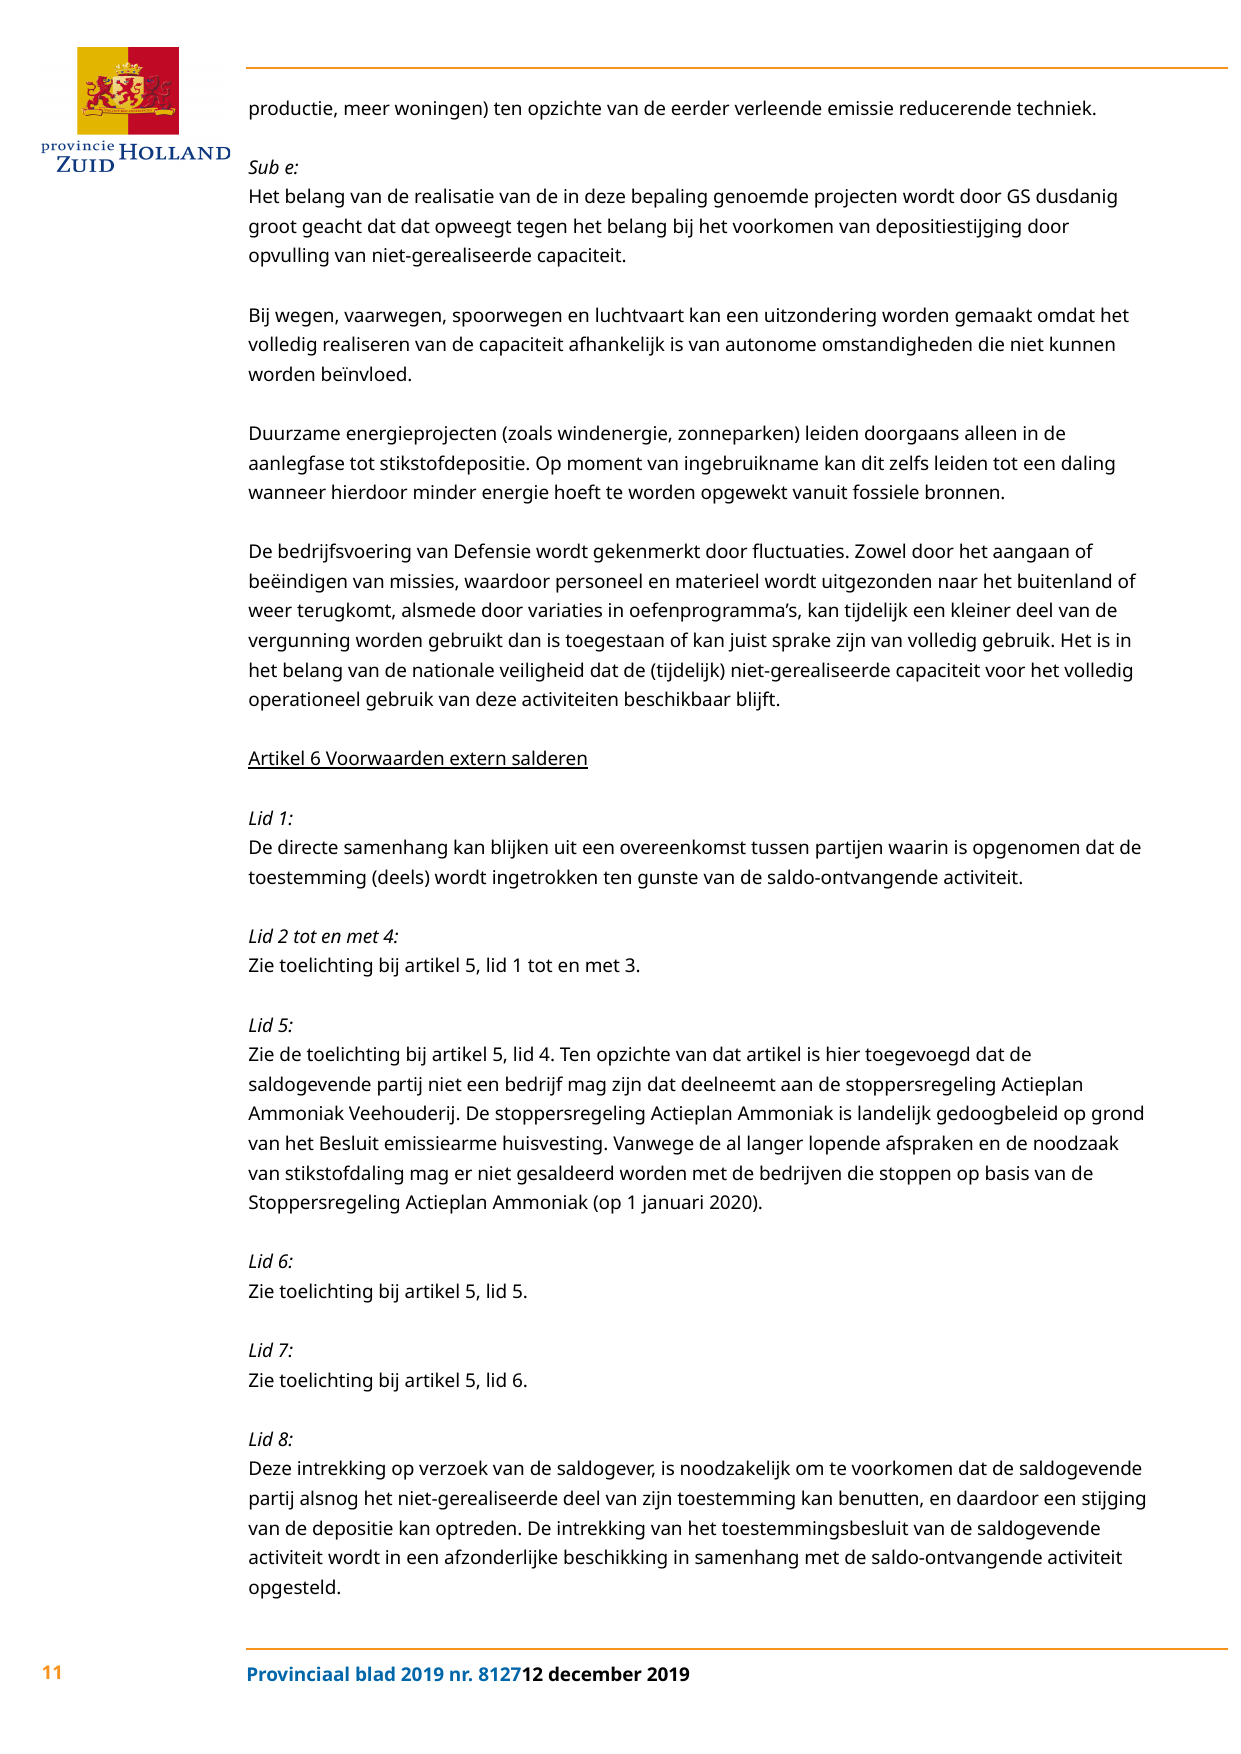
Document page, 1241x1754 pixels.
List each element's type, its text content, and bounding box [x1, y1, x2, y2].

text Bij wegen, vaarwegen, spoorwegen en luchtvaart kan een uitzondering worden gemaakt omdat het volledig realiseren van de capaciteit afhankelijk is van autonome omstandigheden die niet kunnen worden beïnvloed. [248, 302, 1152, 387]
text Het belang van de realisatie van de in deze bepaling genoemde projecten wordt door GS dusdanig groot geacht dat dat opweegt tegen het belang bij het voorkomen van depositiestijging door opvulling van niet-gerealiseerde capaciteit. [248, 183, 1152, 268]
text Sub e: [248, 154, 1152, 180]
text De directe samenhang kan blijken uit een overeenkomst tussen partijen waarin is opgenomen dat de toestemming (deels) wordt ingetrokken ten gunste van de saldo-ontvangende activiteit. [248, 834, 1152, 890]
text Zie toelichting bij artikel 5, lid 6. [248, 1367, 1152, 1393]
text Lid 8: [248, 1426, 1152, 1452]
text Duurzame energieprojecten (zoals windenergie, zonneparken) leiden doorgaans alleen in de aanlegfase tot stikstofdepositie. Op moment van ingebruikname kan dit zelfs leiden tot een daling wanneer hierdoor minder energie hoeft te worden opgewekt vanuit fossiele bronnen. [248, 420, 1152, 505]
text Lid 5: [248, 1012, 1152, 1038]
text productie, meer woningen) ten opzichte van de eerder verleende emissie reducerende techniek. [248, 95, 1152, 121]
text Artikel 6 Voorwaarden extern salderen [248, 746, 1152, 771]
text Zie de toelichting bij artikel 5, lid 4. Ten opzichte van dat artikel is hier toegevoegd dat de saldogevende partij niet een bedrijf mag zijn dat deelneemt aan de stoppersregeling Actieplan Ammoniak Veehouderij. De stoppersregeling Actieplan Ammoniak is landelijk gedoogbeleid op grond van het Besluit emissiearme huisvesting. Vanwege de al langer lopende afspraken en de noodzaak van stikstofdaling mag er niet gesaldeerd worden met de bedrijven die stoppen op basis van de Stoppersregeling Actieplan Ammoniak (op 1 januari 2020). [248, 1041, 1152, 1215]
text Deze intrekking op verzoek van de saldogever, is noodzakelijk om te voorkomen dat de saldogevende partij alsnog het niet-gerealiseerde deel van zijn toestemming kan benutten, en daardoor een stijging van de depositie kan optreden. De intrekking van het toestemmingsbesluit van de saldogevende activiteit wordt in een afzonderlijke beschikking in samenhang met de saldo-ontvangende activiteit opgesteld. [248, 1456, 1152, 1600]
text Lid 6: [248, 1248, 1152, 1274]
text Zie toelichting bij artikel 5, lid 5. [248, 1278, 1152, 1304]
text De bedrijfsvoering van Defensie wordt gekenmerkt door fluctuaties. Zowel door het aangaan of beëindigen van missies, waardoor personeel en materieel wordt uitgezonden naar het buitenland of weer terugkomt, alsmede door variaties in oefenprogramma’s, kan tijdelijk een kleiner deel van de vergunning worden gebruikt dan is toegestaan of kan juist sprake zijn van volledig gebruik. Het is in het belang van de nationale veiligheid dat de (tijdelijk) niet-gerealiseerde capaciteit voor het volledig operationeel gebruik van deze activiteiten beschikbaar blijft. [248, 538, 1152, 712]
text Lid 1: [248, 805, 1152, 831]
text Lid 2 tot en met 4: [248, 923, 1152, 949]
text Lid 7: [248, 1337, 1152, 1363]
text Zie toelichting bij artikel 5, lid 1 tot en met 3. [248, 953, 1152, 978]
picture [41, 47, 231, 172]
